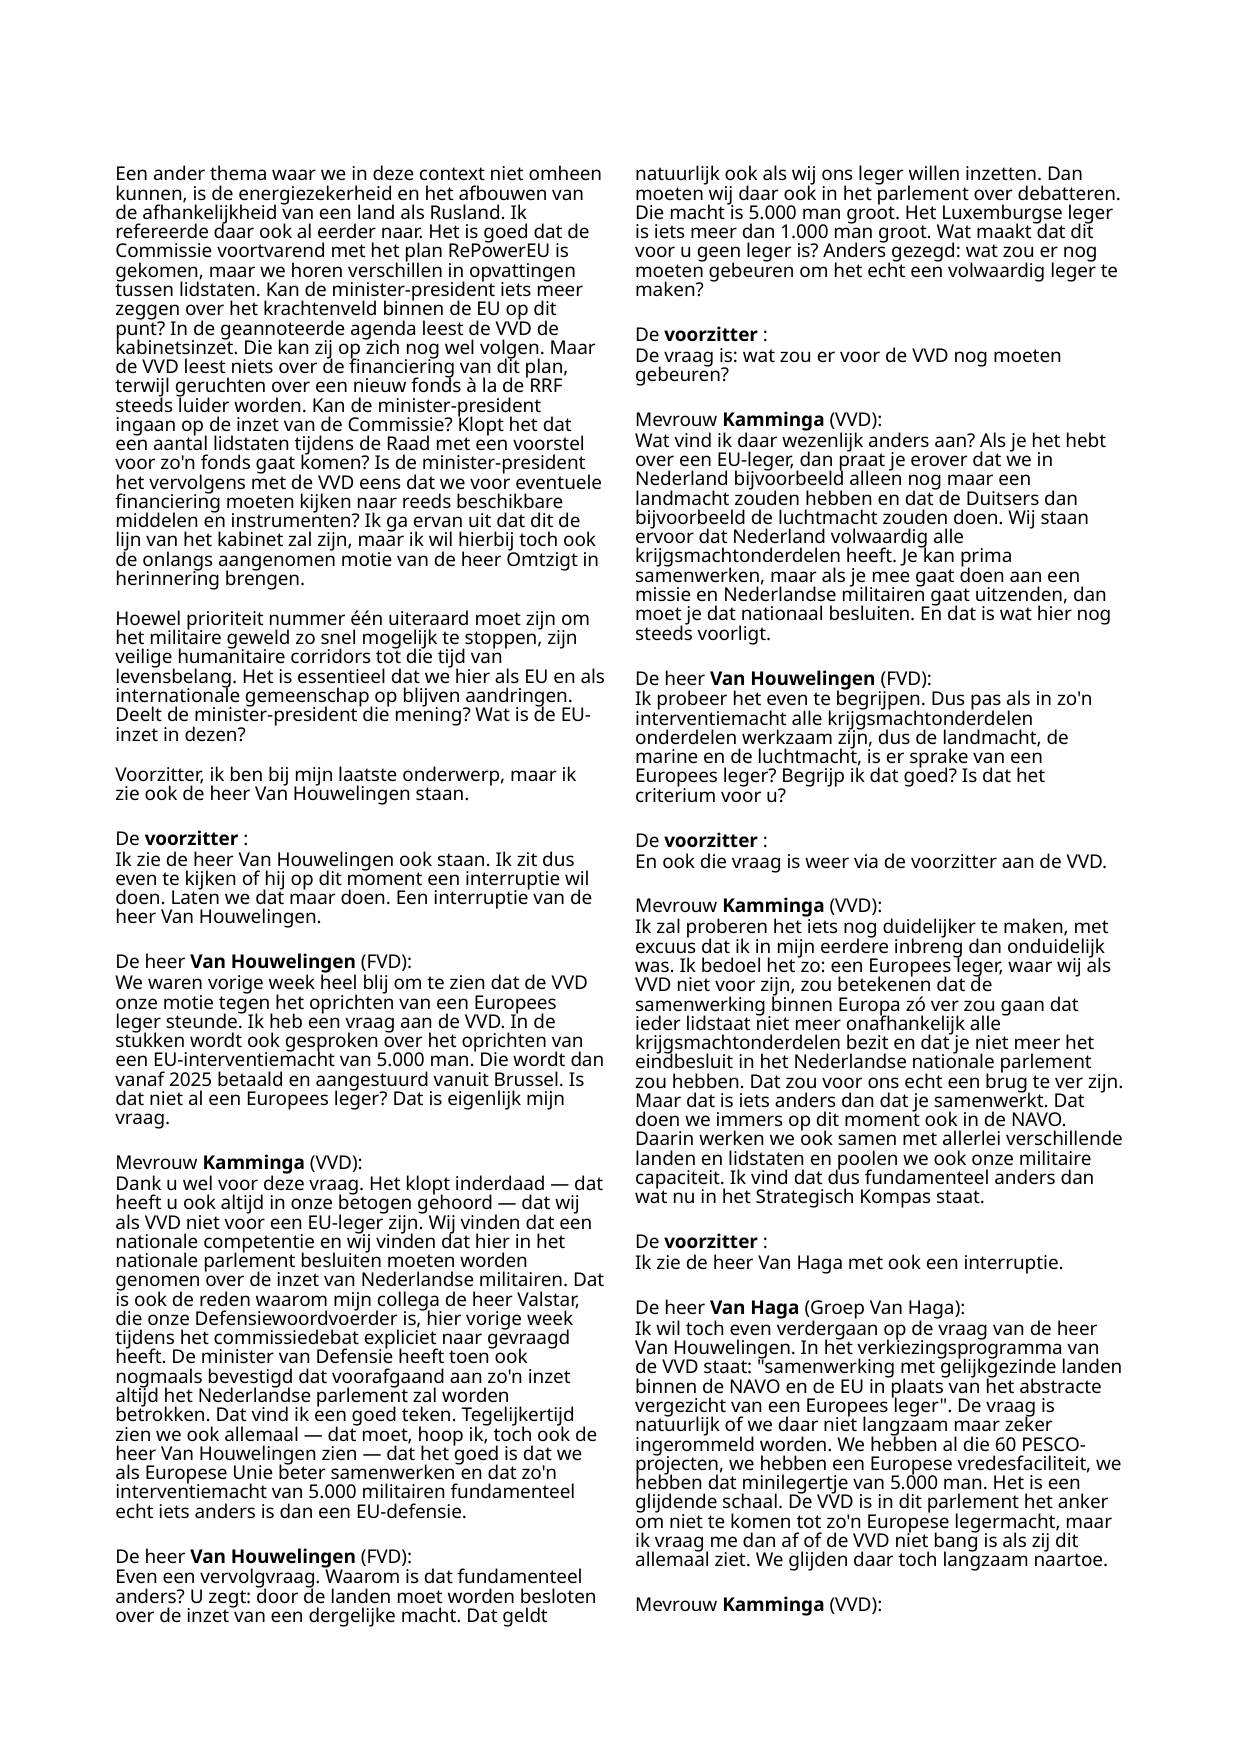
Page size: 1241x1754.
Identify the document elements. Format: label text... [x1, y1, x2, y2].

text De voorzitter : [635, 1228, 1125, 1254]
text Wat vind ik daar wezenlijk anders aan? Als je het hebt over een EU-leger, dan praat je erover dat we in Nederland bijvoorbeeld alleen nog maar een landmacht zouden hebben en dat de Duitsers dan bijvoorbeeld de luchtmacht zouden doen. Wij staan ervoor dat Nederland volwaardig alle krijgsmachtonderdelen heeft. Je kan prima samenwerken, maar als je mee gaat doen aan een missie en Nederlandse militairen gaat uitzenden, dan moet je dat nationaal besluiten. En dat is wat hier nog steeds voorligt. [635, 432, 1125, 644]
text We waren vorige week heel blij om te zien dat de VVD onze motie tegen het oprichten van een Europees leger steunde. Ik heb een vraag aan de VVD. In de stukken wordt ook gesproken over het oprichten van een EU-interventiemacht van 5.000 man. Die wordt dan vanaf 2025 betaald en aangestuurd vanuit Brussel. Is dat niet al een Europees leger? Dat is eigenlijk mijn vraag. [115, 974, 605, 1128]
text Ik zie de heer Van Houwelingen ook staan. Ik zit dus even te kijken of hij op dit moment een interruptie wil doen. Laten we dat maar doen. Een interruptie van de heer Van Houwelingen. [115, 851, 605, 928]
text Mevrouw Kamminga (VVD): [635, 1591, 1125, 1617]
text De vraag is: wat zou er voor de VVD nog moeten gebeuren? [635, 347, 1125, 385]
text De voorzitter : [635, 321, 1125, 347]
text De heer Van Houwelingen (FVD): [115, 949, 605, 974]
text Hoewel prioriteit nummer één uiteraard moet zijn om het militaire geweld zo snel mogelijk te stoppen, zijn veilige humanitaire corridors tot die tijd van levensbelang. Het is essentieel dat we hier als EU en als internationale gemeenschap op blijven aandringen. Deelt de minister-president die mening? Wat is de EU-inzet in dezen? [115, 610, 605, 745]
text Even een vervolgvraag. Waarom is dat fundamenteel anders? U zegt: door de landen moet worden besloten over de inzet van een dergelijke macht. Dat geldt [115, 1568, 605, 1626]
text Mevrouw Kamminga (VVD): [635, 406, 1125, 432]
text Ik zal proberen het iets nog duidelijker te maken, met excuus dat ik in mijn eerdere inbreng dan onduidelijk was. Ik bedoel het zo: een Europees leger, waar wij als VVD niet voor zijn, zou betekenen dat de samenwerking binnen Europa zó ver zou gaan dat ieder lidstaat niet meer onafhankelijk alle krijgsmachtonderdelen bezit en dat je niet meer het eindbesluit in het Nederlandse nationale parlement zou hebben. Dat zou voor ons echt een brug te ver zijn. Maar dat is iets anders dan dat je samenwerkt. Dat doen we immers op dit moment ook in de NAVO. Daarin werken we ook samen met allerlei verschillende landen en lidstaten en poolen we ook onze militaire capaciteit. Ik vind dat dus fundamenteel anders dan wat nu in het Strategisch Kompas staat. [635, 918, 1125, 1207]
text Dank u wel voor deze vraag. Het klopt inderdaad — dat heeft u ook altijd in onze betogen gehoord — dat wij als VVD niet voor een EU-leger zijn. Wij vinden dat een nationale competentie en wij vinden dat hier in het nationale parlement besluiten moeten worden genomen over de inzet van Nederlandse militairen. Dat is ook de reden waarom mijn collega de heer Valstar, die onze Defensiewoordvoerder is, hier vorige week tijdens het commissiedebat expliciet naar gevraagd heeft. De minister van Defensie heeft toen ook nogmaals bevestigd dat voorafgaand aan zo'n inzet altijd het Nederlandse parlement zal worden betrokken. Dat vind ik een goed teken. Tegelijkertijd zien we ook allemaal — dat moet, hoop ik, toch ook de heer Van Houwelingen zien — dat het goed is dat we als Europese Unie beter samenwerken en dat zo'n interventiemacht van 5.000 militairen fundamenteel echt iets anders is dan een EU-defensie. [115, 1175, 605, 1522]
text Mevrouw Kamminga (VVD): [115, 1149, 605, 1175]
text De heer Van Houwelingen (FVD): [115, 1543, 605, 1568]
text Mevrouw Kamminga (VVD): [635, 893, 1125, 918]
text De voorzitter : [635, 827, 1125, 853]
text Een ander thema waar we in deze context niet omheen kunnen, is de energiezekerheid en het afbouwen van de afhankelijkheid van een land als Rusland. Ik refereerde daar ook al eerder naar. Het is goed dat de Commissie voortvarend met het plan RePowerEU is gekomen, maar we horen verschillen in opvattingen tussen lidstaten. Kan de minister-president iets meer zeggen over het krachtenveld binnen de EU op dit punt? In de geannoteerde agenda leest de VVD de kabinetsinzet. Die kan zij op zich nog wel volgen. Maar de VVD leest niets over de financiering van dit plan, terwijl geruchten over een nieuw fonds à la de RRF steeds luider worden. Kan de minister-president ingaan op de inzet van de Commissie? Klopt het dat een aantal lidstaten tijdens de Raad met een voorstel voor zo'n fonds gaat komen? Is de minister-president het vervolgens met de VVD eens dat we voor eventuele financiering moeten kijken naar reeds beschikbare middelen en instrumenten? Ik ga ervan uit dat dit de lijn van het kabinet zal zijn, maar ik wil hierbij toch ook de onlangs aangenomen motie van de heer Omtzigt in herinnering brengen. [115, 165, 605, 589]
text Ik zie de heer Van Haga met ook een interruptie. [635, 1254, 1125, 1273]
text natuurlijk ook als wij ons leger willen inzetten. Dan moeten wij daar ook in het parlement over debatteren. Die macht is 5.000 man groot. Het Luxemburgse leger is iets meer dan 1.000 man groot. Wat maakt dat dit voor u geen leger is? Anders gezegd: wat zou er nog moeten gebeuren om het echt een volwaardig leger te maken? [635, 165, 1125, 300]
text Ik probeer het even te begrijpen. Dus pas als in zo'n interventiemacht alle krijgsmachtonderdelen onderdelen werkzaam zijn, dus de landmacht, de marine en de luchtmacht, is er sprake van een Europees leger? Begrijp ik dat goed? Is dat het criterium voor u? [635, 690, 1125, 806]
text En ook die vraag is weer via de voorzitter aan de VVD. [635, 853, 1125, 872]
text Voorzitter, ik ben bij mijn laatste onderwerp, maar ik zie ook de heer Van Houwelingen staan. [115, 766, 605, 804]
text Ik wil toch even verdergaan op de vraag van de heer Van Houwelingen. In het verkiezingsprogramma van de VVD staat: "samenwerking met gelijkgezinde landen binnen de NAVO en de EU in plaats van het abstracte vergezicht van een Europees leger". De vraag is natuurlijk of we daar niet langzaam maar zeker ingerommeld worden. We hebben al die 60 PESCO-projecten, we hebben een Europese vredesfaciliteit, we hebben dat minilegertje van 5.000 man. Het is een glijdende schaal. De VVD is in dit parlement het anker om niet te komen tot zo'n Europese legermacht, maar ik vraag me dan af of de VVD niet bang is als zij dit allemaal ziet. We glijden daar toch langzaam naartoe. [635, 1320, 1125, 1570]
text De heer Van Haga (Groep Van Haga): [635, 1294, 1125, 1320]
text De voorzitter : [115, 825, 605, 851]
text De heer Van Houwelingen (FVD): [635, 665, 1125, 690]
